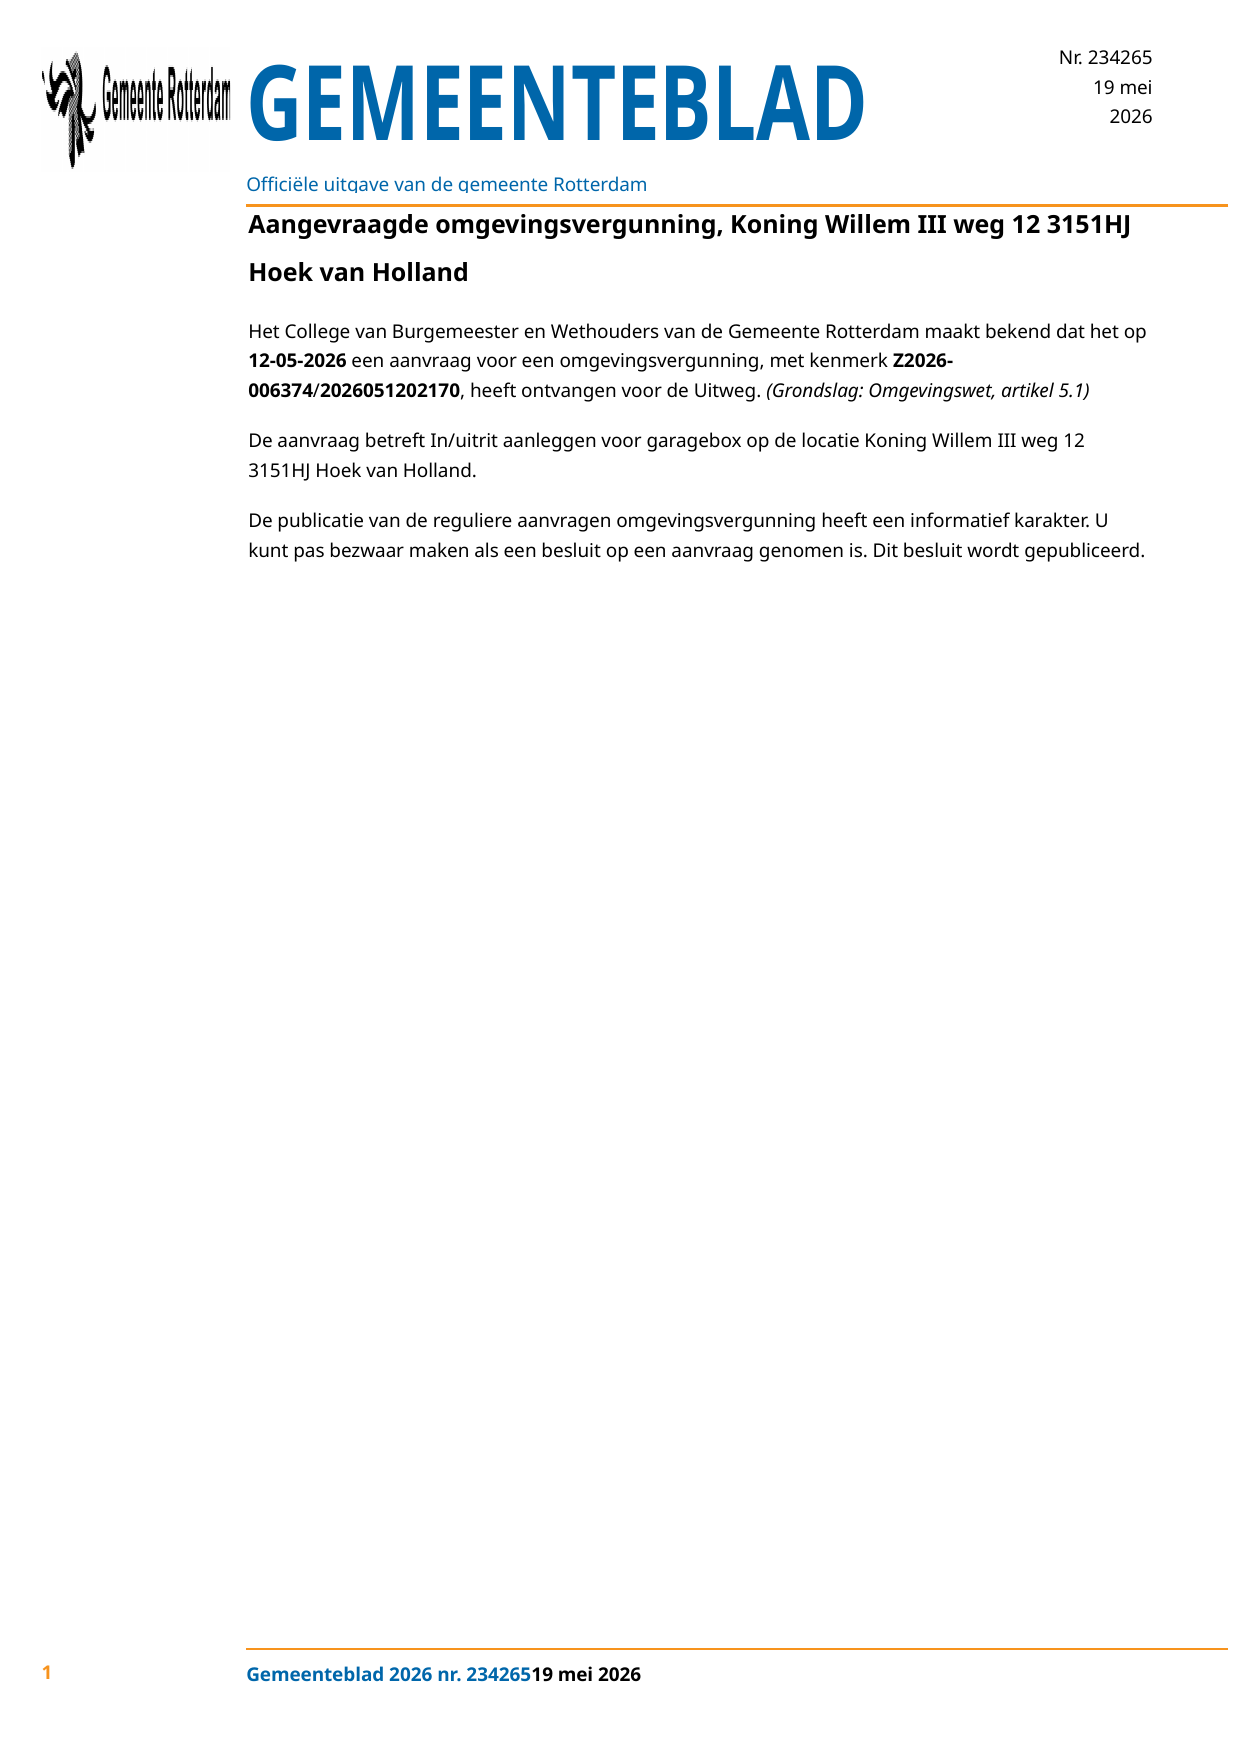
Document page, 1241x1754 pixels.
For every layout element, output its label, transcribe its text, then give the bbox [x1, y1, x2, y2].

text Aangevraagde omgevingsvergunning, Koning Willem III weg 12 3151HJ Hoek van Holland [248, 207, 1152, 288]
text Het College van Burgemeester en Wethouders van de Gemeente Rotterdam maakt bekend dat het op 12-05-2026 een aanvraag voor een omgevingsvergunning, met kenmerk Z2026-006374/2026051202170, heeft ontvangen voor de Uitweg. (Grondslag: Omgevingswet, artikel 5.1) [248, 318, 1152, 403]
picture [41, 47, 231, 172]
text De aanvraag betreft In/uitrit aanleggen voor garagebox op de locatie Koning Willem III weg 12 3151HJ Hoek van Holland. [248, 427, 1152, 483]
text De publicatie van de reguliere aanvragen omgevingsvergunning heeft een informatief karakter. U kunt pas bezwaar maken als een besluit op een aanvraag genomen is. Dit besluit wordt gepubliceerd. [248, 507, 1152, 563]
